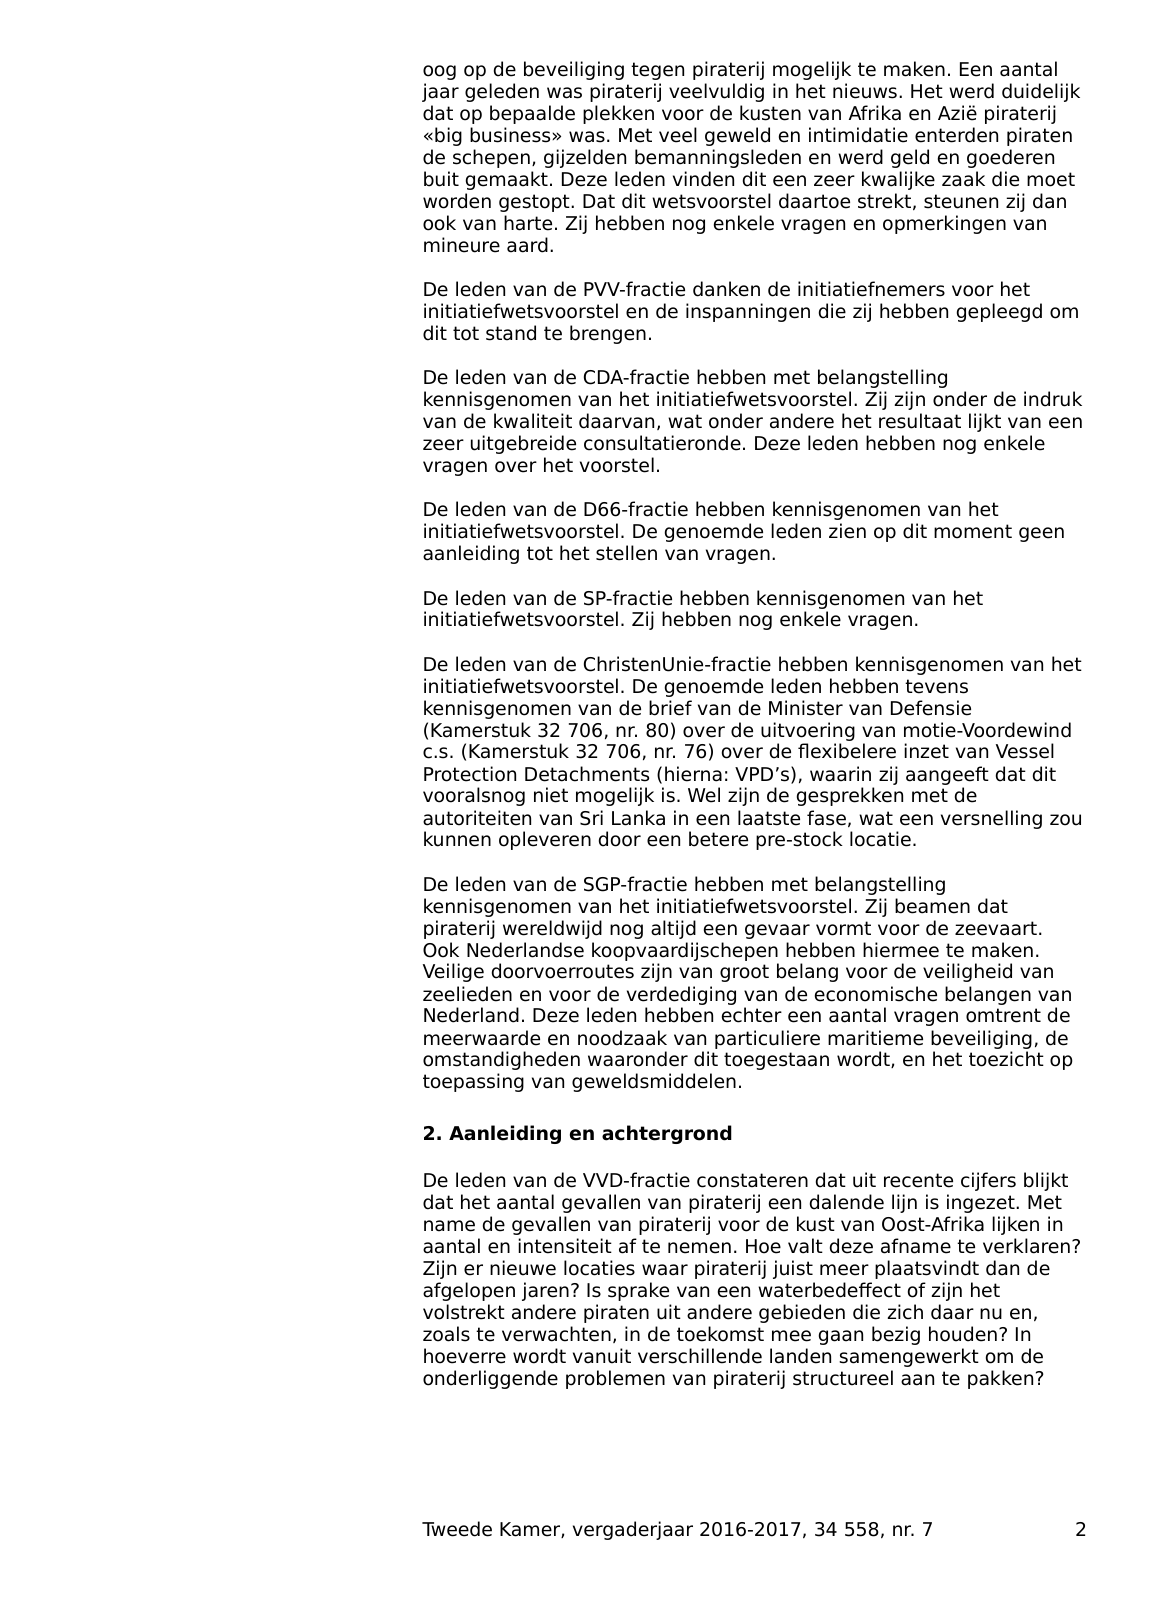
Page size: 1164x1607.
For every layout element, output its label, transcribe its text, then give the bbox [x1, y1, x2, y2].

text De leden van de VVD-fractie constateren dat uit recente cijfers blijkt dat het aantal gevallen van piraterij een dalende lijn is ingezet. Met name de gevallen van piraterij voor de kust van Oost-Afrika lijken in aantal en intensiteit af te nemen. Hoe valt deze afname te verklaren? Zijn er nieuwe locaties waar piraterij juist meer plaatsvindt dan de afgelopen jaren? Is sprake van een waterbedeffect of zijn het volstrekt andere piraten uit andere gebieden die zich daar nu en, zoals te verwachten, in de toekomst mee gaan bezig houden? In hoeverre wordt vanuit verschillende landen samengewerkt om de onderliggende problemen van piraterij structureel aan te pakken? [422, 1170, 1087, 1390]
text De leden van de CDA-fractie hebben met belangstelling kennisgenomen van het initiatiefwetsvoorstel. Zij zijn onder de indruk van de kwaliteit daarvan, wat onder andere het resultaat lijkt van een zeer uitgebreide consultatieronde. Deze leden hebben nog enkele vragen over het voorstel. [422, 367, 1087, 477]
text De leden van de D66-fractie hebben kennisgenomen van het initiatiefwetsvoorstel. De genoemde leden zien op dit moment geen aanleiding tot het stellen van vragen. [422, 499, 1087, 565]
text De leden van de ChristenUnie-fractie hebben kennisgenomen van het initiatiefwetsvoorstel. De genoemde leden hebben tevens kennisgenomen van de brief van de Minister van Defensie (Kamerstuk 32 706, nr. 80) over de uitvoering van motie-Voordewind c.s. (Kamerstuk 32 706, nr. 76) over de flexibelere inzet van Vessel Protection Detachments (hierna: VPD’s), waarin zij aangeeft dat dit vooralsnog niet mogelijk is. Wel zijn de gesprekken met de autoriteiten van Sri Lanka in een laatste fase, wat een versnelling zou kunnen opleveren door een betere pre-stock locatie. [422, 653, 1087, 851]
text oog op de beveiliging tegen piraterij mogelijk te maken. Een aantal jaar geleden was piraterij veelvuldig in het nieuws. Het werd duidelijk dat op bepaalde plekken voor de kusten van Afrika en Azië piraterij «big business» was. Met veel geweld en intimidatie enterden piraten de schepen, gijzelden bemanningsleden en werd geld en goederen buit gemaakt. Deze leden vinden dit een zeer kwalijke zaak die moet worden gestopt. Dat dit wetsvoorstel daartoe strekt, steunen zij dan ook van harte. Zij hebben nog enkele vragen en opmerkingen van mineure aard. [422, 59, 1087, 257]
text De leden van de SP-fractie hebben kennisgenomen van het initiatiefwetsvoorstel. Zij hebben nog enkele vragen. [422, 587, 1087, 631]
text De leden van de PVV-fractie danken de initiatiefnemers voor het initiatiefwetsvoorstel en de inspanningen die zij hebben gepleegd om dit tot stand te brengen. [422, 279, 1087, 345]
subtitle 2. Aanleiding en achtergrond [422, 1123, 1087, 1145]
text De leden van de SGP-fractie hebben met belangstelling kennisgenomen van het initiatiefwetsvoorstel. Zij beamen dat piraterij wereldwijd nog altijd een gevaar vormt voor de zeevaart. Ook Nederlandse koopvaardijschepen hebben hiermee te maken. Veilige doorvoerroutes zijn van groot belang voor de veiligheid van zeelieden en voor de verdediging van de economische belangen van Nederland. Deze leden hebben echter een aantal vragen omtrent de meerwaarde en noodzaak van particuliere maritieme beveiliging, de omstandigheden waaronder dit toegestaan wordt, en het toezicht op toepassing van geweldsmiddelen. [422, 873, 1087, 1093]
